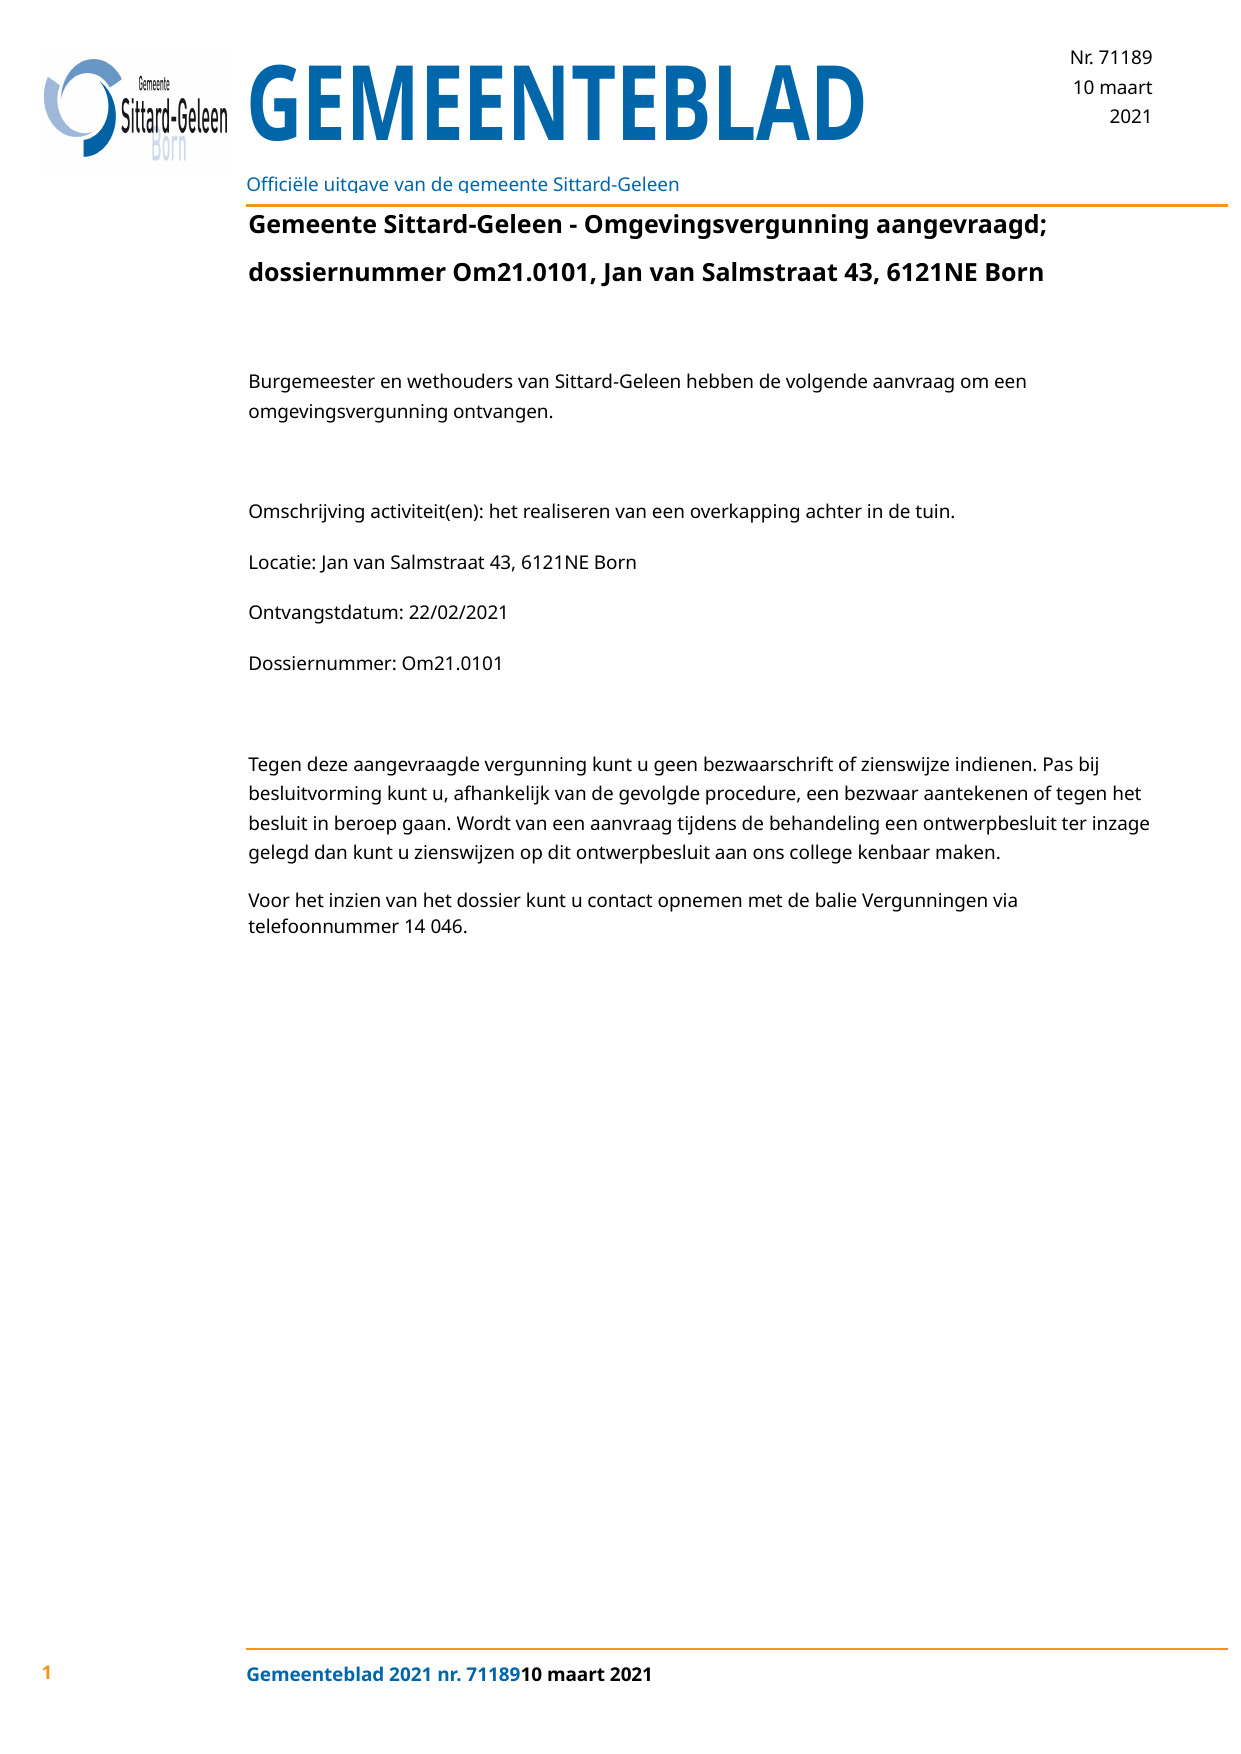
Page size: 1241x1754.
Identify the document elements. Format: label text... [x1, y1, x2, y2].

text Gemeente Sittard-Geleen - Omgevingsvergunning aangevraagd; dossiernummer Om21.0101, Jan van Salmstraat 43, 6121NE Born [248, 207, 1152, 288]
text Burgemeester en wethouders van Sittard-Geleen hebben de volgende aanvraag om een omgevingsvergunning ontvangen. [248, 368, 1152, 424]
text Locatie: Jan van Salmstraat 43, 6121NE Born [248, 549, 1152, 575]
text Omschrijving activiteit(en): het realiseren van een overkapping achter in de tuin. [248, 499, 1152, 524]
picture [41, 47, 231, 172]
text Dossiernummer: Om21.0101 [248, 650, 1152, 676]
text Voor het inzien van het dossier kunt u contact opnemen met de balie Vergunningen via telefoonnummer 14 046. [248, 887, 1152, 939]
text Tegen deze aangevraagde vergunning kunt u geen bezwaarschrift of zienswijze indienen. Pas bij besluitvorming kunt u, afhankelijk van de gevolgde procedure, een bezwaar aantekenen of tegen het besluit in beroep gaan. Wordt van een aanvraag tijdens de behandeling een ontwerpbesluit ter inzage gelegd dan kunt u zienswijzen op dit ontwerpbesluit aan ons college kenbaar maken. [248, 751, 1152, 865]
text Ontvangstdatum: 22/02/2021 [248, 599, 1152, 625]
